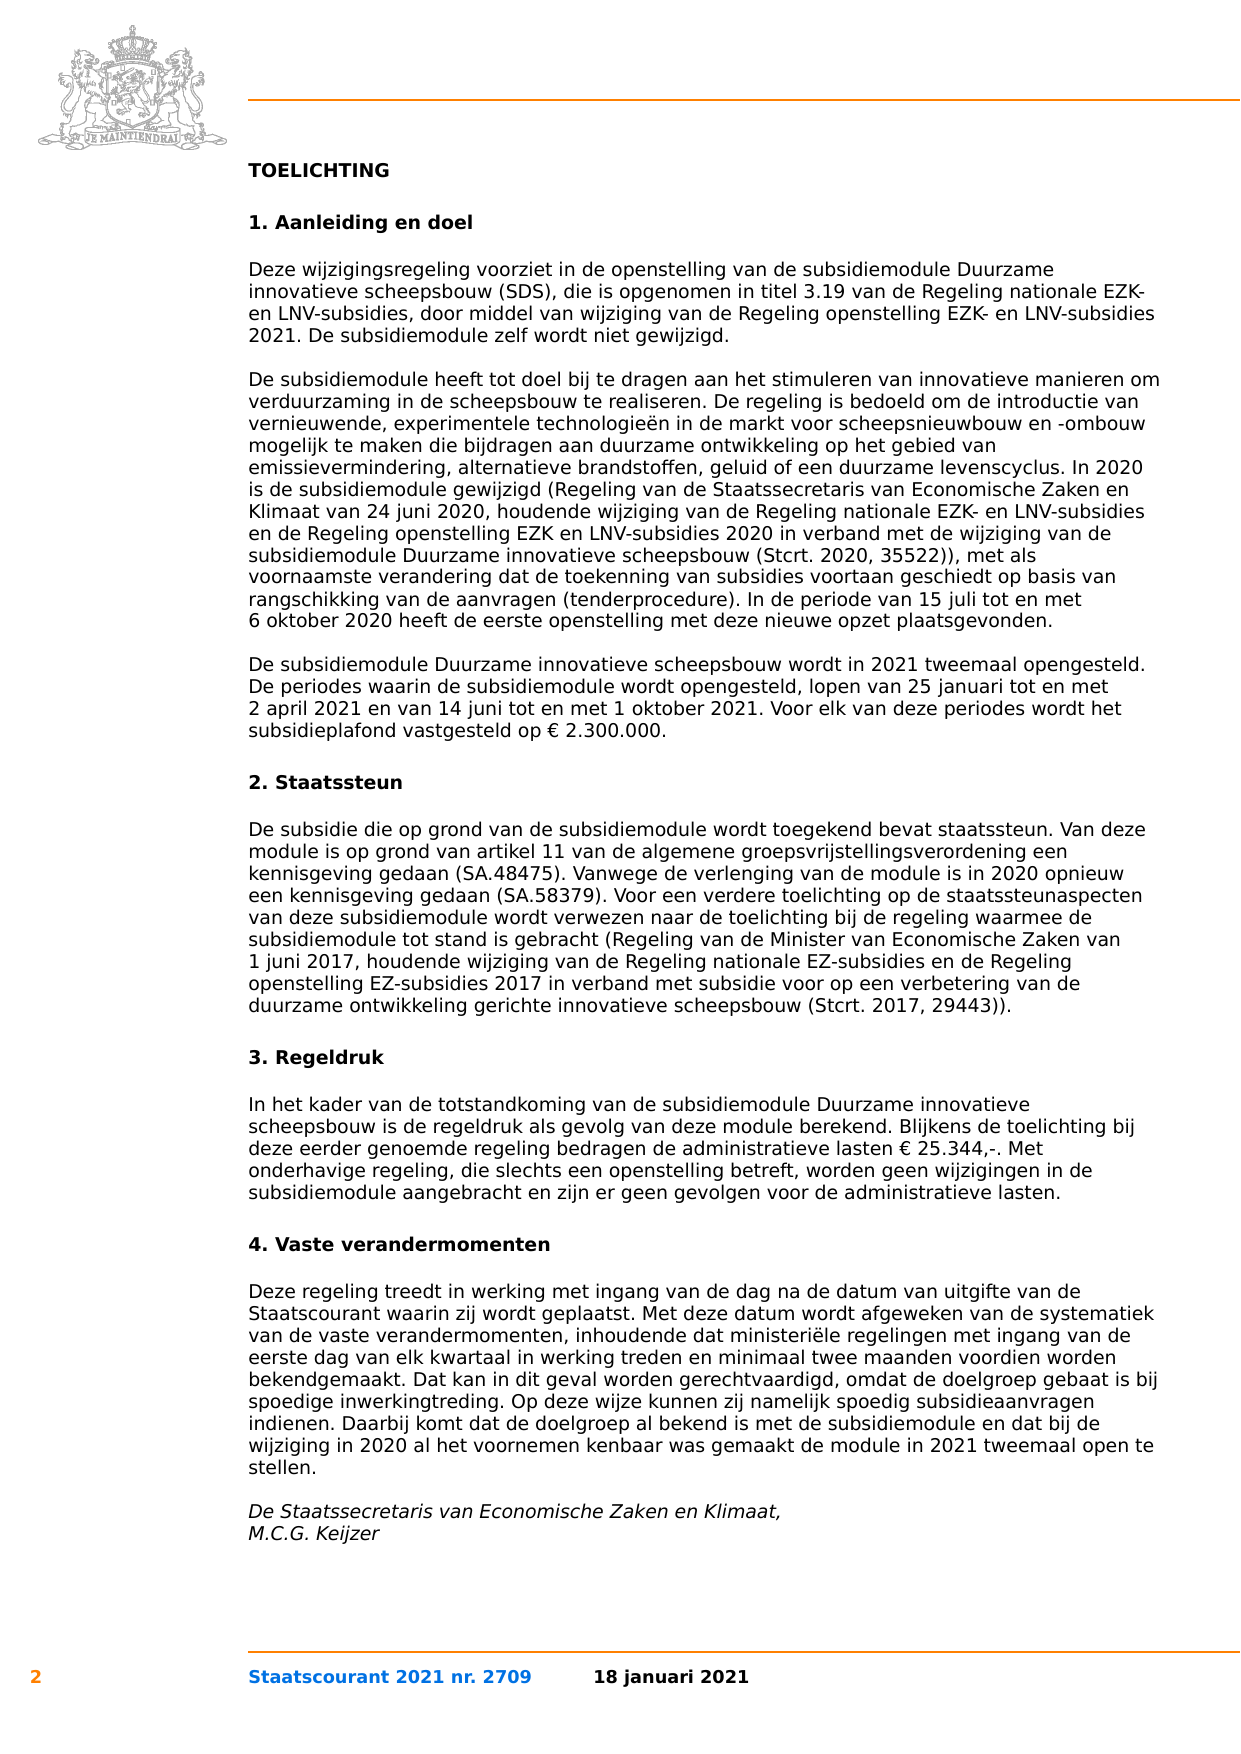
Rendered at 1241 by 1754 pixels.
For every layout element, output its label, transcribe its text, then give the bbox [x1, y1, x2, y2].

subtitle 1. Aanleiding en doel [248, 212, 1163, 234]
subtitle TOELICHTING [248, 160, 1163, 182]
text De subsidie die op grond van de subsidiemodule wordt toegekend bevat staatssteun. Van deze module is op grond van artikel 11 van de algemene groepsvrijstellingsverordening een kennisgeving gedaan (SA.48475). Vanwege de verlenging van de module is in 2020 opnieuw een kennisgeving gedaan (SA.58379). Voor een verdere toelichting op de staatssteunaspecten van deze subsidiemodule wordt verwezen naar de toelichting bij de regeling waarmee de subsidiemodule tot stand is gebracht (Regeling van de Minister van Economische Zaken van 1 juni 2017, houdende wijziging van de Regeling nationale EZ-subsidies en de Regeling openstelling EZ-subsidies 2017 in verband met subsidie voor op een verbetering van de duurzame ontwikkeling gerichte innovatieve scheepsbouw (Stcrt. 2017, 29443)). [248, 819, 1163, 1017]
subtitle 2. Staatssteun [248, 772, 1163, 794]
text De Staatssecretaris van Economische Zaken en Klimaat, M.C.G. Keijzer [248, 1501, 1163, 1544]
text Deze regeling treedt in werking met ingang van de dag na de datum van uitgifte van de Staatscourant waarin zij wordt geplaatst. Met deze datum wordt afgeweken van de systematiek van de vaste verandermomenten, inhoudende dat ministeriële regelingen met ingang van de eerste dag van elk kwartaal in werking treden en minimaal twee maanden voordien worden bekendgemaakt. Dat kan in dit geval worden gerechtvaardigd, omdat de doelgroep gebaat is bij spoedige inwerkingtreding. Op deze wijze kunnen zij namelijk spoedig subsidieaanvragen indienen. Daarbij komt dat de doelgroep al bekend is met de subsidiemodule en dat bij de wijziging in 2020 al het voornemen kenbaar was gemaakt de module in 2021 tweemaal open te stellen. [248, 1281, 1163, 1479]
text De subsidiemodule Duurzame innovatieve scheepsbouw wordt in 2021 tweemaal opengesteld. De periodes waarin de subsidiemodule wordt opengesteld, lopen van 25 januari tot en met 2 april 2021 en van 14 juni tot en met 1 oktober 2021. Voor elk van deze periodes wordt het subsidieplafond vastgesteld op € 2.300.000. [248, 654, 1163, 742]
text Deze wijzigingsregeling voorziet in de openstelling van de subsidiemodule Duurzame innovatieve scheepsbouw (SDS), die is opgenomen in titel 3.19 van de Regeling nationale EZK- en LNV-subsidies, door middel van wijziging van de Regeling openstelling EZK- en LNV-subsidies 2021. De subsidiemodule zelf wordt niet gewijzigd. [248, 259, 1163, 347]
picture [38, 25, 227, 150]
text De subsidiemodule heeft tot doel bij te dragen aan het stimuleren van innovatieve manieren om verduurzaming in de scheepsbouw te realiseren. De regeling is bedoeld om de introductie van vernieuwende, experimentele technologieën in de markt voor scheepsnieuwbouw en -ombouw mogelijk te maken die bijdragen aan duurzame ontwikkeling op het gebied van emissievermindering, alternatieve brandstoffen, geluid of een duurzame levenscyclus. In 2020 is de subsidiemodule gewijzigd (Regeling van de Staatssecretaris van Economische Zaken en Klimaat van 24 juni 2020, houdende wijziging van de Regeling nationale EZK- en LNV-subsidies en de Regeling openstelling EZK en LNV-subsidies 2020 in verband met de wijziging van de subsidiemodule Duurzame innovatieve scheepsbouw (Stcrt. 2020, 35522)), met als voornaamste verandering dat de toekenning van subsidies voortaan geschiedt op basis van rangschikking van de aanvragen (tenderprocedure). In de periode van 15 juli tot en met 6 oktober 2020 heeft de eerste openstelling met deze nieuwe opzet plaatsgevonden. [248, 369, 1163, 632]
subtitle 3. Regeldruk [248, 1047, 1163, 1069]
text In het kader van de totstandkoming van de subsidiemodule Duurzame innovatieve scheepsbouw is de regeldruk als gevolg van deze module berekend. Blijkens de toelichting bij deze eerder genoemde regeling bedragen de administratieve lasten € 25.344,-. Met onderhavige regeling, die slechts een openstelling betreft, worden geen wijzigingen in de subsidiemodule aangebracht en zijn er geen gevolgen voor de administratieve lasten. [248, 1094, 1163, 1204]
subtitle 4. Vaste verandermomenten [248, 1234, 1163, 1256]
